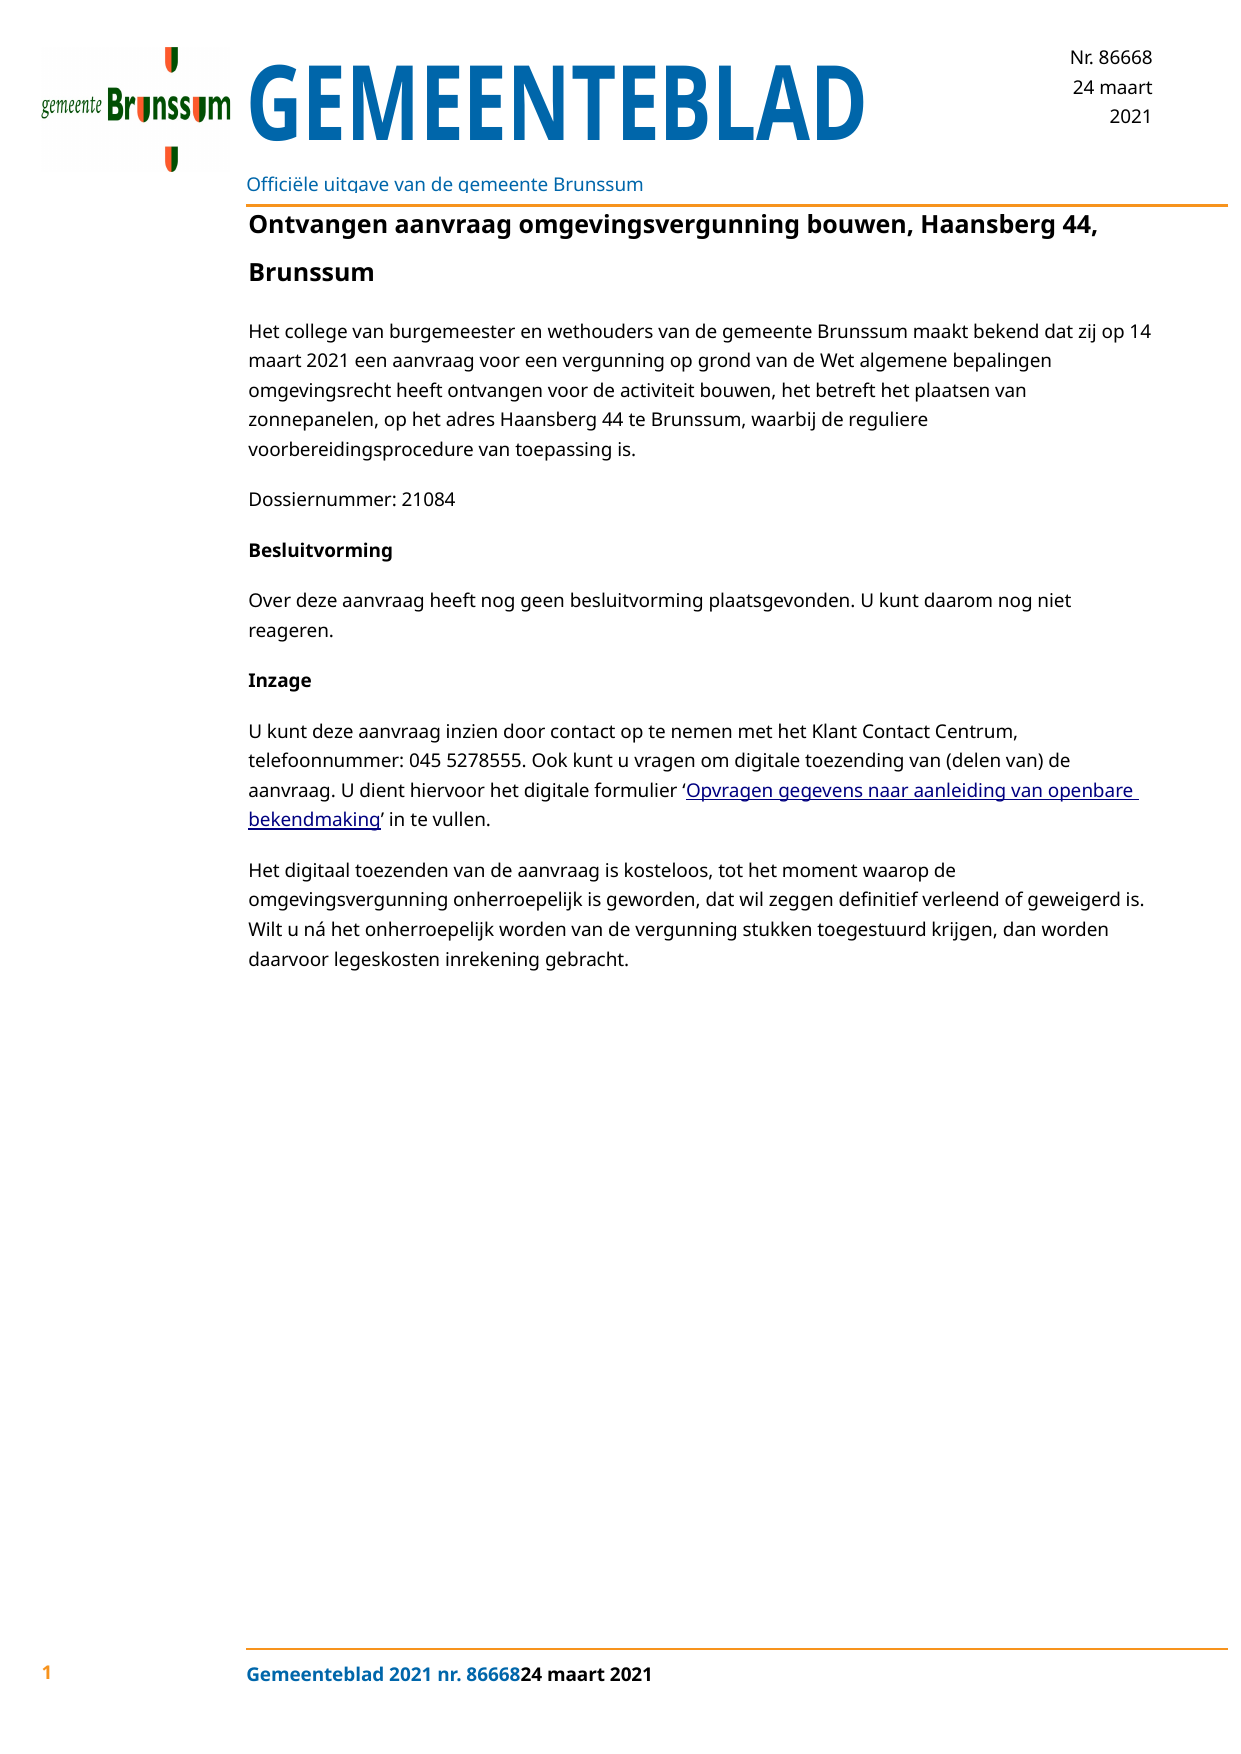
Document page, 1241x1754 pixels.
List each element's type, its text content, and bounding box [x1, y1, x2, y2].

text Inzage [248, 667, 1152, 693]
text Over deze aanvraag heeft nog geen besluitvorming plaatsgevonden. U kunt daarom nog niet reageren. [248, 587, 1152, 643]
picture [41, 47, 231, 172]
text Besluitvorming [248, 537, 1152, 563]
text Ontvangen aanvraag omgevingsvergunning bouwen, Haansberg 44, Brunssum [248, 207, 1152, 288]
text Het digitaal toezenden van de aanvraag is kosteloos, tot het moment waarop de omgevingsvergunning onherroepelijk is geworden, dat wil zeggen definitief verleend of geweigerd is. Wilt u ná het onherroepelijk worden van de vergunning stukken toegestuurd krijgen, dan worden daarvoor legeskosten inrekening gebracht. [248, 857, 1152, 972]
text Het college van burgemeester en wethouders van de gemeente Brunssum maakt bekend dat zij op 14 maart 2021 een aanvraag voor een vergunning op grond van de Wet algemene bepalingen omgevingsrecht heeft ontvangen voor de activiteit bouwen, het betreft het plaatsen van zonnepanelen, op het adres Haansberg 44 te Brunssum, waarbij de reguliere voorbereidingsprocedure van toepassing is. [248, 318, 1152, 462]
text U kunt deze aanvraag inzien door contact op te nemen met het Klant Contact Centrum, telefoonnummer: 045 5278555. Ook kunt u vragen om digitale toezending van (delen van) de aanvraag. U dient hiervoor het digitale formulier ‘Opvragen gegevens naar aanleiding van openbare bekendmaking’ in te vullen. [248, 718, 1152, 832]
text Dossiernummer: 21084 [248, 487, 1152, 512]
